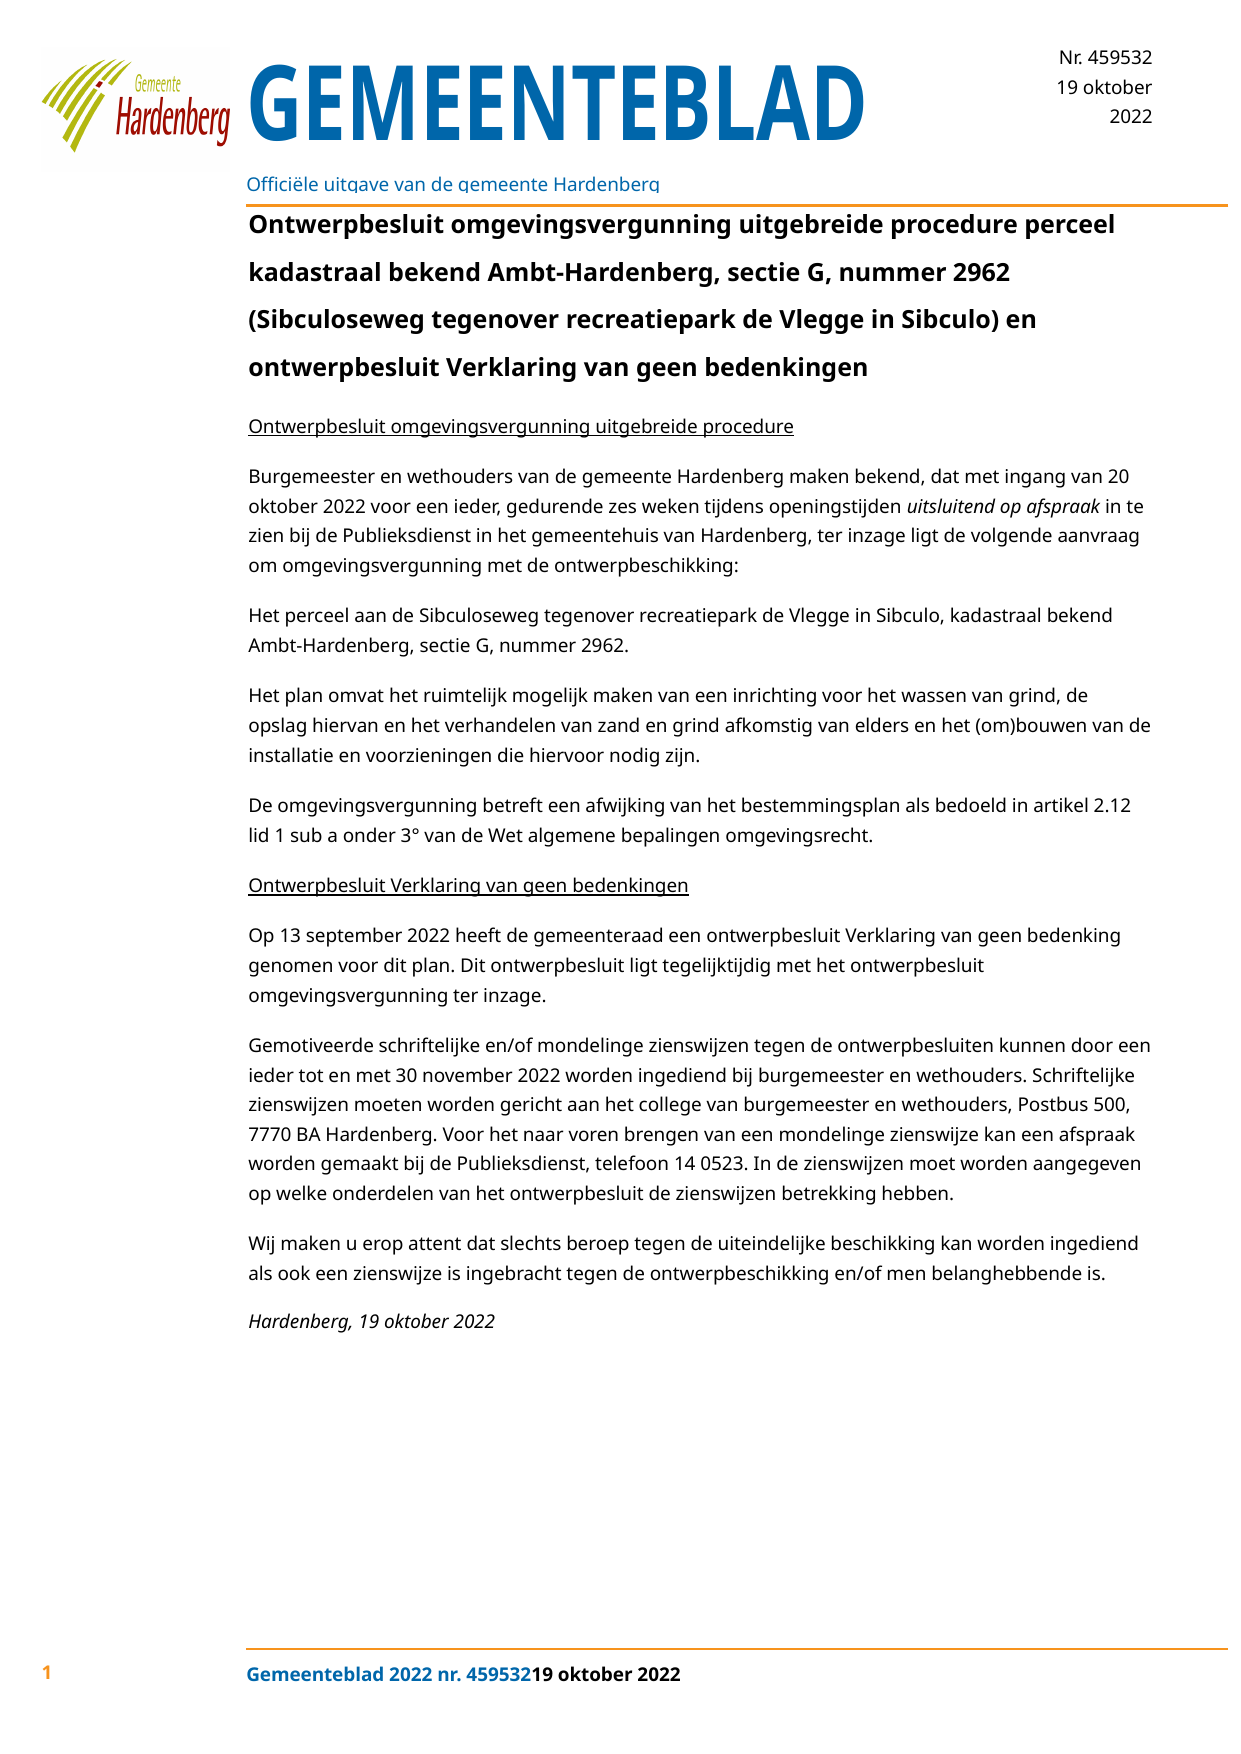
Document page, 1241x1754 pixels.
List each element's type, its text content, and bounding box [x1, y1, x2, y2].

text Ontwerpbesluit omgevingsvergunning uitgebreide procedure [248, 413, 1152, 439]
text Wij maken u erop attent dat slechts beroep tegen de uiteindelijke beschikking kan worden ingediend als ook een zienswijze is ingebracht tegen de ontwerpbeschikking en/of men belanghebbende is. [248, 1231, 1152, 1286]
text Hardenberg, 19 oktober 2022 [248, 1308, 1152, 1334]
text Burgemeester en wethouders van de gemeente Hardenberg maken bekend, dat met ingang van 20 oktober 2022 voor een ieder, gedurende zes weken tijdens openingstijden uitsluitend op afspraak in te zien bij de Publieksdienst in het gemeentehuis van Hardenberg, ter inzage ligt de volgende aanvraag om omgevingsvergunning met de ontwerpbeschikking: [248, 463, 1152, 578]
text De omgevingsvergunning betreft een afwijking van het bestemmingsplan als bedoeld in artikel 2.12 lid 1 sub a onder 3° van de Wet algemene bepalingen omgevingsrecht. [248, 792, 1152, 848]
picture [41, 47, 231, 172]
text Het plan omvat het ruimtelijk mogelijk maken van een inrichting voor het wassen van grind, de opslag hiervan en het verhandelen van zand en grind afkomstig van elders en het (om)bouwen van de installatie en voorzieningen die hiervoor nodig zijn. [248, 683, 1152, 768]
text Het perceel aan de Sibculoseweg tegenover recreatiepark de Vlegge in Sibculo, kadastraal bekend Ambt-Hardenberg, sectie G, nummer 2962. [248, 603, 1152, 658]
text Op 13 september 2022 heeft de gemeenteraad een ontwerpbesluit Verklaring van geen bedenking genomen voor dit plan. Dit ontwerpbesluit ligt tegelijktijdig met het ontwerpbesluit omgevingsvergunning ter inzage. [248, 923, 1152, 1008]
text Ontwerpbesluit omgevingsvergunning uitgebreide procedure perceel kadastraal bekend Ambt-Hardenberg, sectie G, nummer 2962 (Sibculoseweg tegenover recreatiepark de Vlegge in Sibculo) en ontwerpbesluit Verklaring van geen bedenkingen [248, 207, 1152, 384]
text Gemotiveerde schriftelijke en/of mondelinge zienswijzen tegen de ontwerpbesluiten kunnen door een ieder tot en met 30 november 2022 worden ingediend bij burgemeester en wethouders. Schriftelijke zienswijzen moeten worden gericht aan het college van burgemeester en wethouders, Postbus 500, 7770 BA Hardenberg. Voor het naar voren brengen van een mondelinge zienswijze kan een afspraak worden gemaakt bij de Publieksdienst, telefoon 14 0523. In de zienswijzen moet worden aangegeven op welke onderdelen van het ontwerpbesluit de zienswijzen betrekking hebben. [248, 1032, 1152, 1206]
text Ontwerpbesluit Verklaring van geen bedenkingen [248, 872, 1152, 898]
